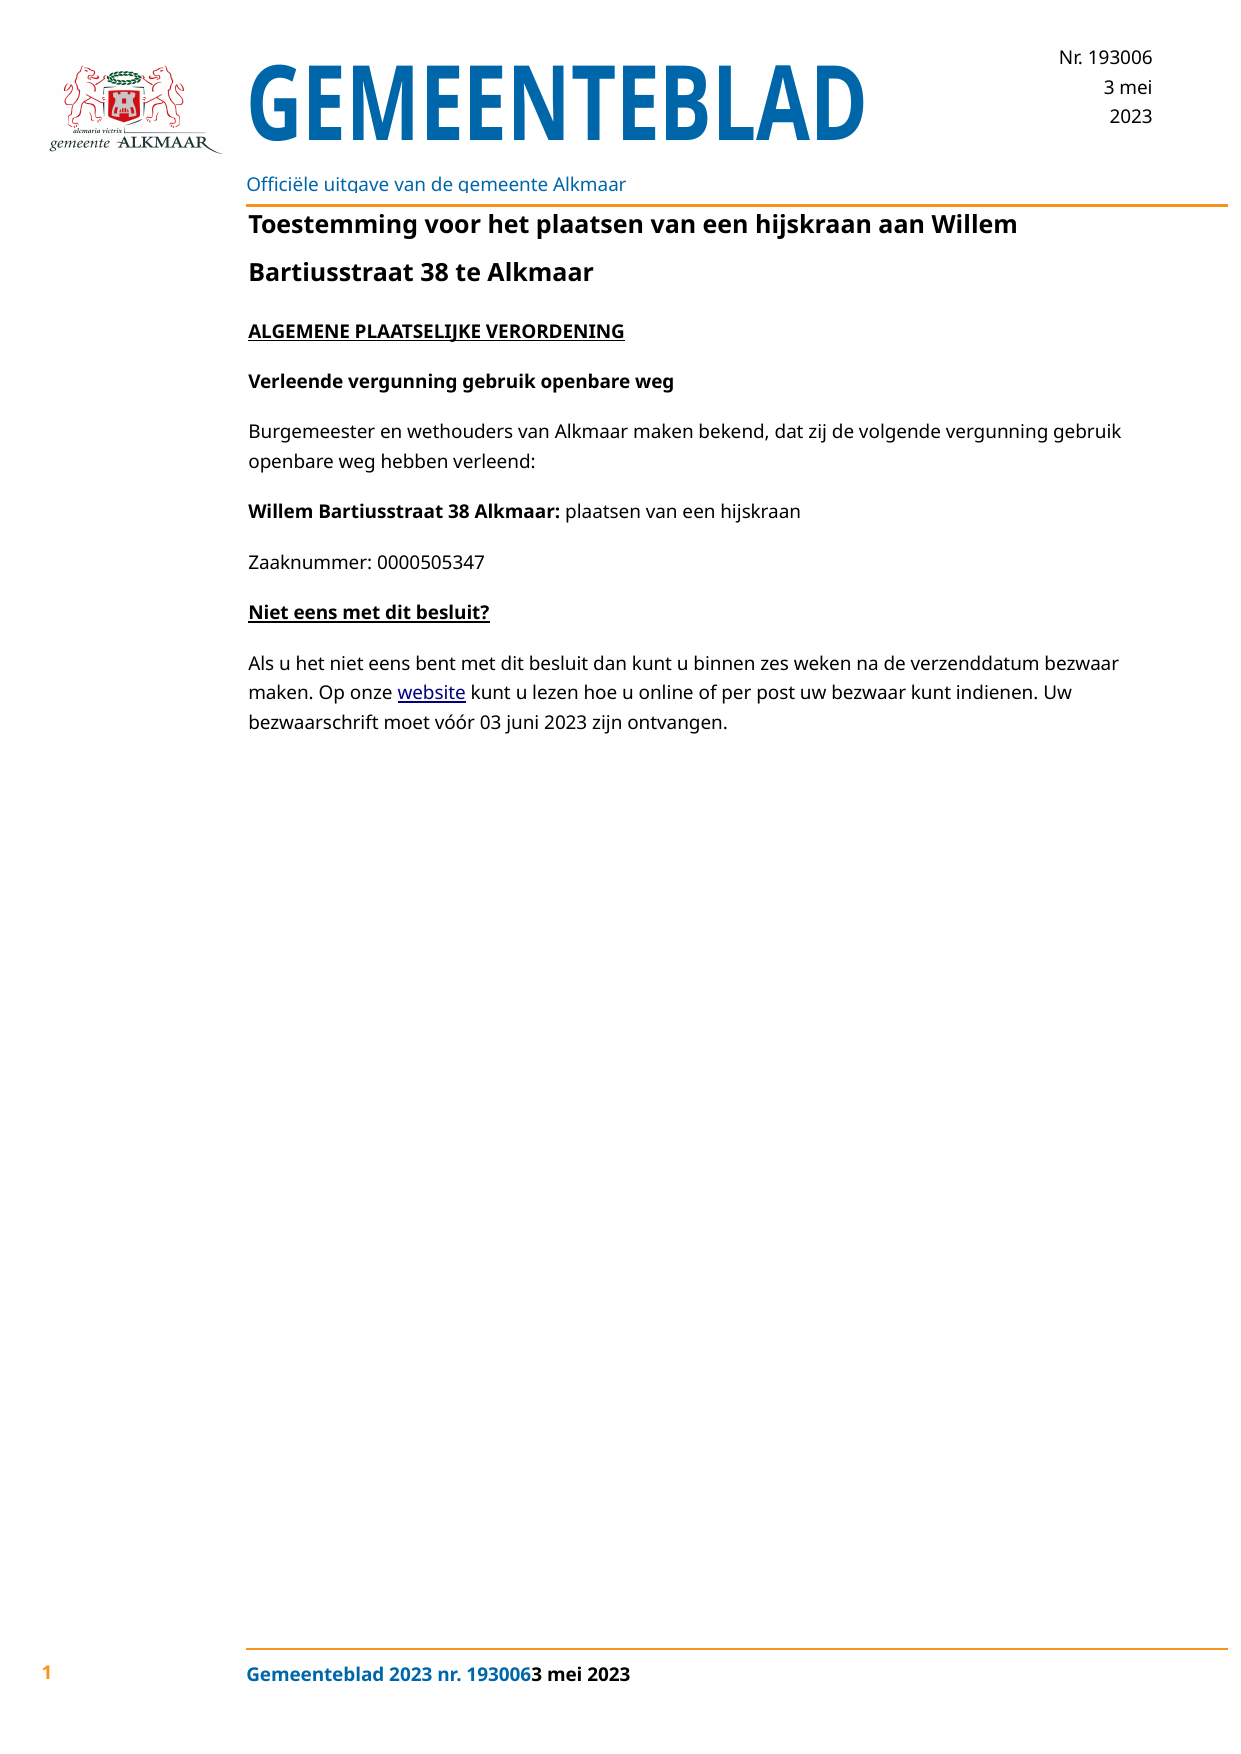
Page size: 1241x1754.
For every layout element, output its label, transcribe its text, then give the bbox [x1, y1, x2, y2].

text Toestemming voor het plaatsen van een hijskraan aan Willem Bartiusstraat 38 te Alkmaar [248, 207, 1152, 288]
text Burgemeester en wethouders van Alkmaar maken bekend, dat zij de volgende vergunning gebruik openbare weg hebben verleend: [248, 419, 1152, 474]
text Niet eens met dit besluit? [248, 599, 1152, 625]
picture [41, 47, 231, 172]
text Zaaknummer: 0000505347 [248, 549, 1152, 575]
text Als u het niet eens bent met dit besluit dan kunt u binnen zes weken na de verzenddatum bezwaar maken. Op onze website kunt u lezen hoe u online of per post uw bezwaar kunt indienen. Uw bezwaarschrift moet vóór 03 juni 2023 zijn ontvangen. [248, 650, 1152, 735]
text Willem Bartiusstraat 38 Alkmaar: plaatsen van een hijskraan [248, 499, 1152, 524]
text ALGEMENE PLAATSELIJKE VERORDENING [248, 318, 1152, 344]
text Verleende vergunning gebruik openbare weg [248, 368, 1152, 394]
